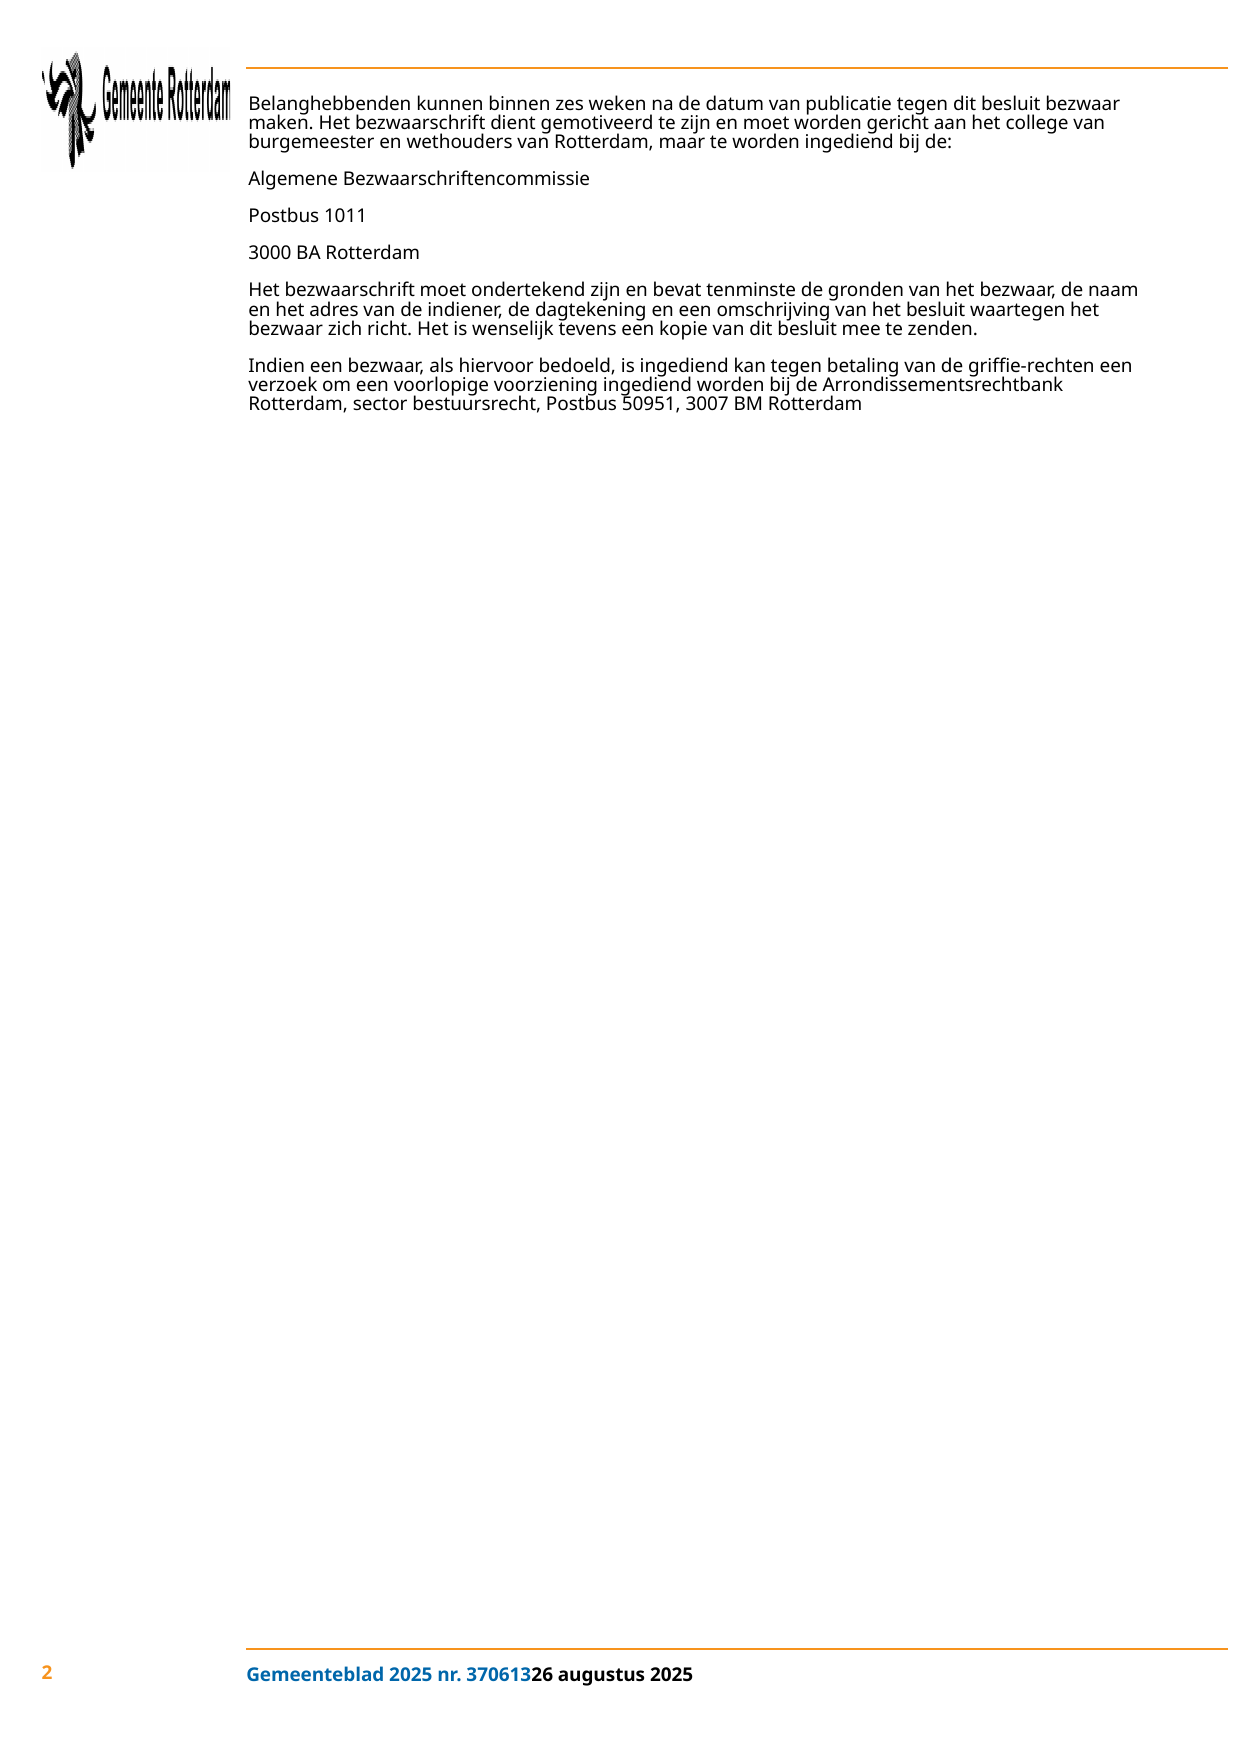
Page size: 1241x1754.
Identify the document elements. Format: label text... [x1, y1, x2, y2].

text Algemene Bezwaarschriftencommissie [248, 170, 1152, 190]
text 3000 BA Rotterdam [248, 244, 1152, 264]
text Postbus 1011 [248, 207, 1152, 227]
text Het bezwaarschrift moet ondertekend zijn en bevat tenminste de gronden van het bezwaar, de naam en het adres van de indiener, de dagtekening en een omschrijving van het besluit waartegen het bezwaar zich richt. Het is wenselijk tevens een kopie van dit besluit mee te zenden. [248, 281, 1152, 339]
picture [41, 47, 231, 172]
text Indien een bezwaar, als hiervoor bedoeld, is ingediend kan tegen betaling van de griffie-rechten een verzoek om een voorlopige voorziening ingediend worden bij de Arrondissementsrechtbank Rotterdam, sector bestuursrecht, Postbus 50951, 3007 BM Rotterdam [248, 357, 1152, 415]
text Belanghebbenden kunnen binnen zes weken na de datum van publicatie tegen dit besluit bezwaar maken. Het bezwaarschrift dient gemotiveerd te zijn en moet worden gericht aan het college van burgemeester en wethouders van Rotterdam, maar te worden ingediend bij de: [248, 95, 1152, 153]
